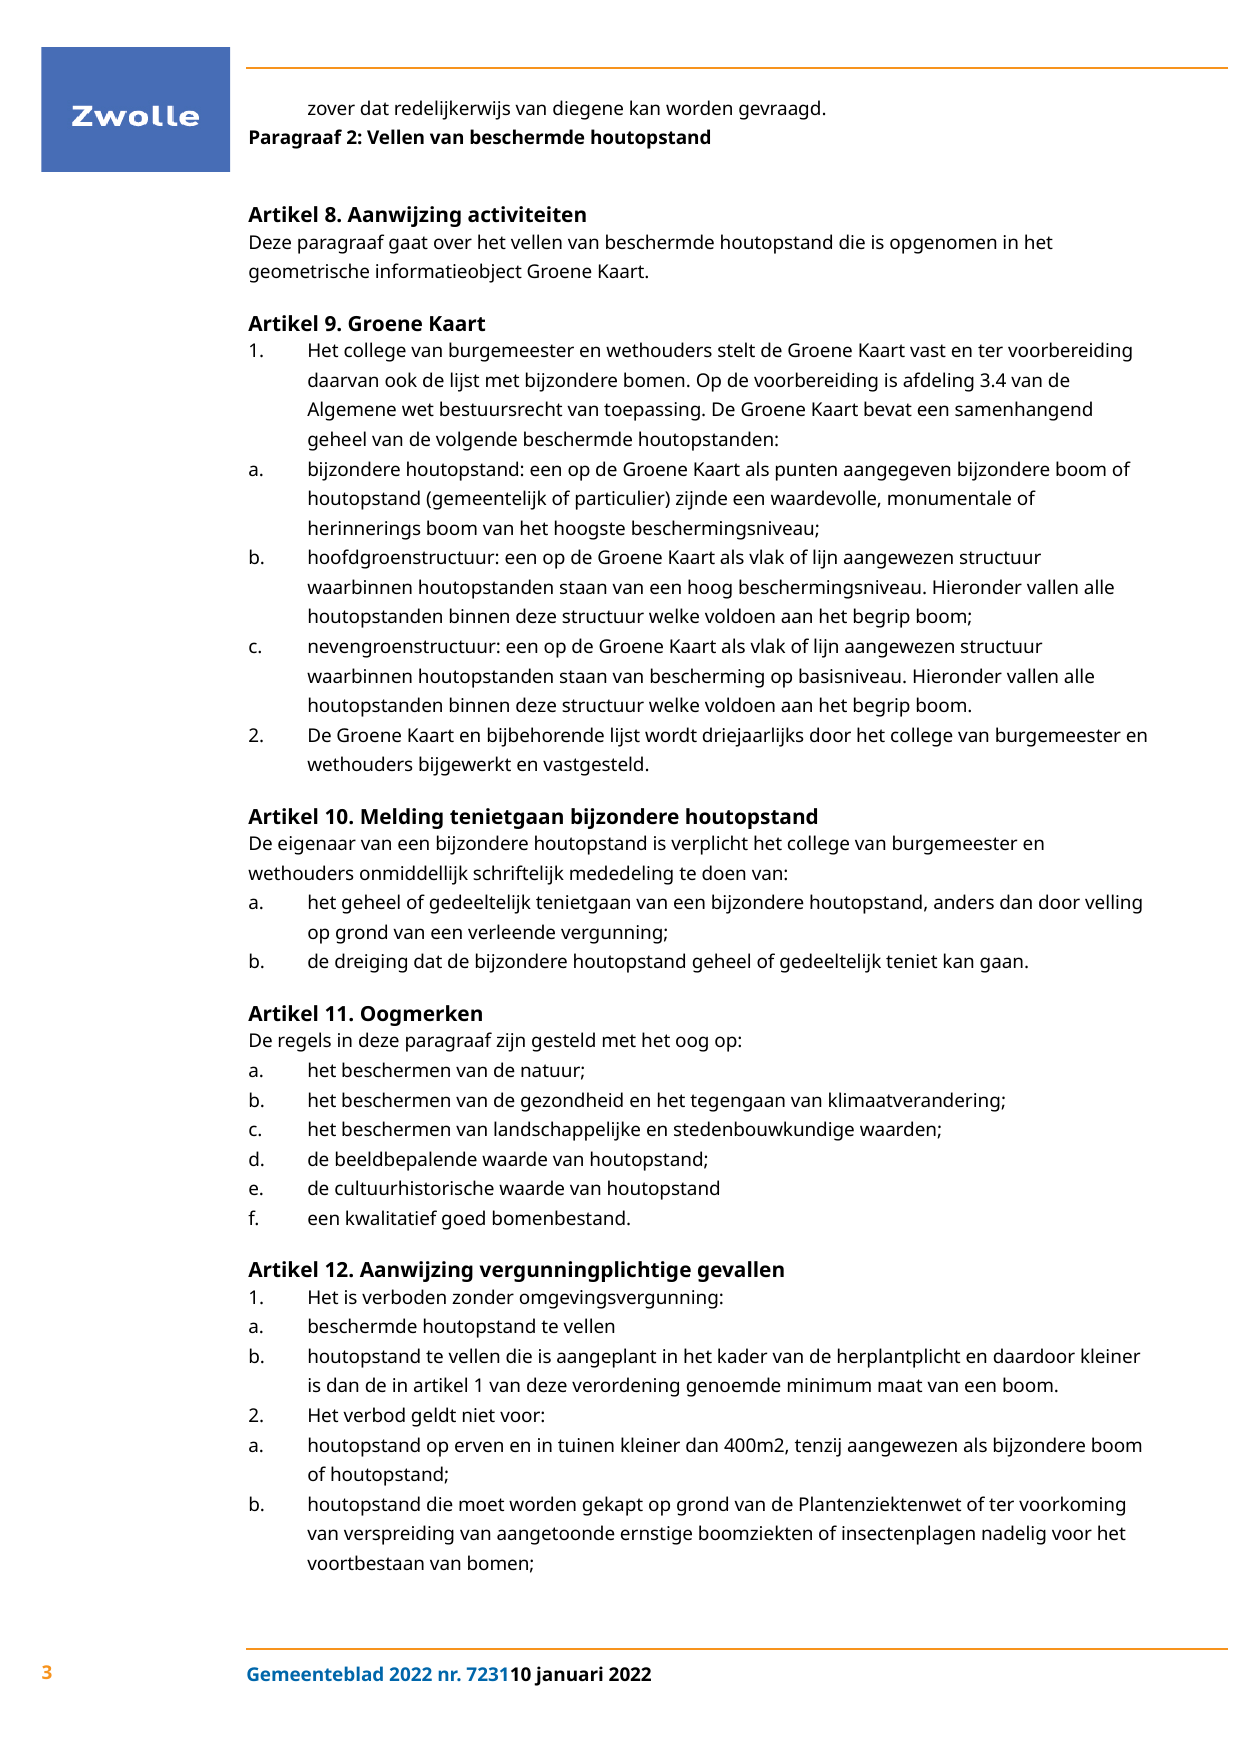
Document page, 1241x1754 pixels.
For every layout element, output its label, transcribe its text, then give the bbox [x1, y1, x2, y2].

text Paragraaf 2: Vellen van beschermde houtopstand [248, 124, 1152, 150]
list Het is verboden zonder omgevingsvergunning: [248, 1284, 1152, 1310]
text De eigenaar van een bijzondere houtopstand is verplicht het college van burgemeester en wethouders onmiddellijk schriftelijk mededeling te doen van: [248, 830, 1152, 886]
list het geheel of gedeeltelijk tenietgaan van een bijzondere houtopstand, anders dan door velling op grond van een verleende vergunning; [248, 889, 1152, 945]
list houtopstand die moet worden gekapt op grond van de Plantenziektenwet of ter voorkoming van verspreiding van aangetoonde ernstige boomziekten of insectenplagen nadelig voor het voortbestaan van bomen; [248, 1491, 1152, 1576]
list nevengroenstructuur: een op de Groene Kaart als vlak of lijn aangewezen structuur waarbinnen houtopstanden staan van bescherming op basisniveau. Hieronder vallen alle houtopstanden binnen deze structuur welke voldoen aan het begrip boom. [248, 633, 1152, 718]
list een kwalitatief goed bomenbestand. [248, 1205, 1152, 1231]
list houtopstand te vellen die is aangeplant in het kader van de herplantplicht en daardoor kleiner is dan de in artikel 1 van deze verordening genoemde minimum maat van een boom. [248, 1343, 1152, 1398]
list hoofdgroenstructuur: een op de Groene Kaart als vlak of lijn aangewezen structuur waarbinnen houtopstanden staan van een hoog beschermingsniveau. Hieronder vallen alle houtopstanden binnen deze structuur welke voldoen aan het begrip boom; [248, 544, 1152, 629]
text Deze paragraaf gaat over het vellen van beschermde houtopstand die is opgenomen in het geometrische informatieobject Groene Kaart. [248, 229, 1152, 284]
list beschermde houtopstand te vellen [248, 1313, 1152, 1339]
text De regels in deze paragraaf zijn gesteld met het oog op: [248, 1028, 1152, 1053]
text Artikel 9. Groene Kaart [248, 309, 1152, 337]
list De Groene Kaart en bijbehorende lijst wordt driejaarlijks door het college van burgemeester en wethouders bijgewerkt en vastgesteld. [248, 722, 1152, 777]
list bijzondere houtopstand: een op de Groene Kaart als punten aangegeven bijzondere boom of houtopstand (gemeentelijk of particulier) zijnde een waardevolle, monumentale of herinnerings boom van het hoogste beschermingsniveau; [248, 456, 1152, 541]
list Het college van burgemeester en wethouders stelt de Groene Kaart vast en ter voorbereiding daarvan ook de lijst met bijzondere bomen. Op de voorbereiding is afdeling 3.4 van de Algemene wet bestuursrecht van toepassing. De Groene Kaart bevat een samenhangend geheel van de volgende beschermde houtopstanden: [248, 337, 1152, 452]
text Artikel 10. Melding tenietgaan bijzondere houtopstand [248, 802, 1152, 830]
list het beschermen van de natuur; [248, 1057, 1152, 1083]
list de beeldbepalende waarde van houtopstand; [248, 1146, 1152, 1172]
text Artikel 11. Oogmerken [248, 999, 1152, 1028]
text Artikel 8. Aanwijzing activiteiten [248, 201, 1152, 229]
text Artikel 12. Aanwijzing vergunningplichtige gevallen [248, 1256, 1152, 1284]
list het beschermen van landschappelijke en stedenbouwkundige waarden; [248, 1116, 1152, 1142]
list het beschermen van de gezondheid en het tegengaan van klimaatverandering; [248, 1087, 1152, 1112]
list zover dat redelijkerwijs van diegene kan worden gevraagd. [248, 95, 1152, 121]
list Het verbod geldt niet voor: [248, 1402, 1152, 1428]
list de dreiging dat de bijzondere houtopstand geheel of gedeeltelijk teniet kan gaan. [248, 949, 1152, 974]
list houtopstand op erven en in tuinen kleiner dan 400m2, tenzij aangewezen als bijzondere boom of houtopstand; [248, 1432, 1152, 1487]
list de cultuurhistorische waarde van houtopstand [248, 1176, 1152, 1201]
picture [41, 47, 231, 172]
